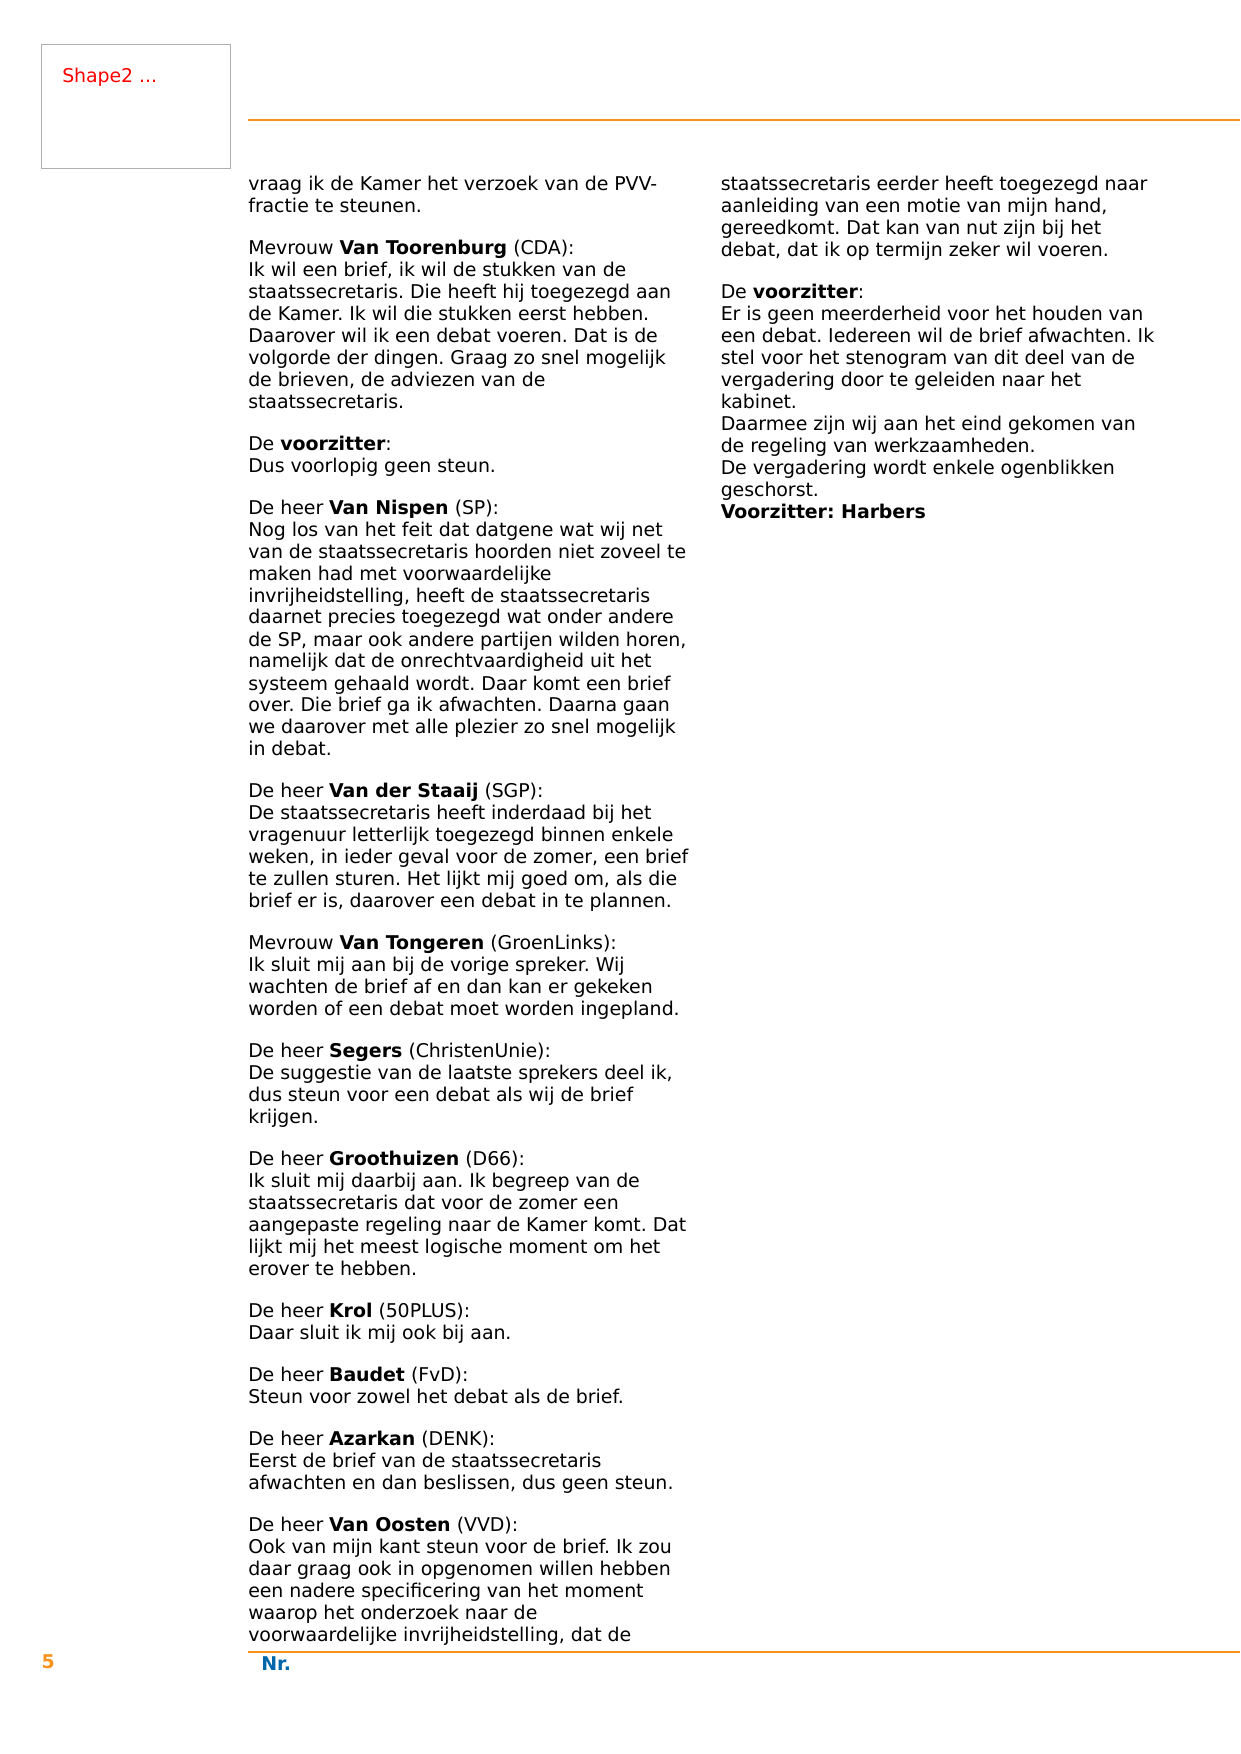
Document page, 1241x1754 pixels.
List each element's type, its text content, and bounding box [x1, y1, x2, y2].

text Ik sluit mij aan bij de vorige spreker. Wij wachten de brief af en dan kan er gekeken worden of een debat moet worden ingepland. [248, 954, 691, 1020]
text Er is geen meerderheid voor het houden van een debat. Iedereen wil de brief afwachten. Ik stel voor het stenogram van dit deel van de vergadering door te geleiden naar het kabinet. [721, 303, 1163, 413]
text Steun voor zowel het debat als de brief. [248, 1386, 691, 1408]
text Ik wil een brief, ik wil de stukken van de staatssecretaris. Die heeft hij toegezegd aan de Kamer. Ik wil die stukken eerst hebben. Daarover wil ik een debat voeren. Dat is de volgorde der dingen. Graag zo snel mogelijk de brieven, de adviezen van de staatssecretaris. [248, 259, 691, 413]
text De heer Krol (50PLUS): [248, 1300, 691, 1322]
text De heer Azarkan (DENK): [248, 1428, 691, 1450]
text De vergadering wordt enkele ogenblikken geschorst. [721, 457, 1163, 501]
text De heer Van Oosten (VVD): [248, 1514, 691, 1536]
text Ik sluit mij daarbij aan. Ik begreep van de staatssecretaris dat voor de zomer een aangepaste regeling naar de Kamer komt. Dat lijkt mij het meest logische moment om het erover te hebben. [248, 1170, 691, 1280]
text De voorzitter: [721, 281, 1163, 303]
text De staatssecretaris heeft inderdaad bij het vragenuur letterlijk toegezegd binnen enkele weken, in ieder geval voor de zomer, een brief te zullen sturen. Het lijkt mij goed om, als die brief er is, daarover een debat in te plannen. [248, 802, 691, 912]
text Eerst de brief van de staatssecretaris afwachten en dan beslissen, dus geen steun. [248, 1450, 691, 1494]
text Daarmee zijn wij aan het eind gekomen van de regeling van werkzaamheden. [721, 413, 1163, 457]
text Dus voorlopig geen steun. [248, 454, 691, 477]
text De heer Baudet (FvD): [248, 1364, 691, 1386]
text Mevrouw Van Tongeren (GroenLinks): [248, 932, 691, 954]
text De suggestie van de laatste sprekers deel ik, dus steun voor een debat als wij de brief krijgen. [248, 1062, 691, 1128]
text vraag ik de Kamer het verzoek van de PVV-fractie te steunen. [248, 173, 691, 217]
text Ook van mijn kant steun voor de brief. Ik zou daar graag ook in opgenomen willen hebben een nadere specificering van het moment waarop het onderzoek naar de voorwaardelijke invrijheidstelling, dat de [248, 1536, 691, 1646]
text De heer Segers (ChristenUnie): [248, 1040, 691, 1062]
text Mevrouw Van Toorenburg (CDA): [248, 237, 691, 259]
text staatssecretaris eerder heeft toegezegd naar aanleiding van een motie van mijn hand, gereedkomt. Dat kan van nut zijn bij het debat, dat ik op termijn zeker wil voeren. [721, 173, 1163, 261]
text De heer Groothuizen (D66): [248, 1148, 691, 1170]
text De voorzitter: [248, 433, 691, 454]
text De heer Van der Staaij (SGP): [248, 780, 691, 802]
text Nog los van het feit dat datgene wat wij net van de staatssecretaris hoorden niet zoveel te maken had met voorwaardelijke invrijheidstelling, heeft de staatssecretaris daarnet precies toegezegd wat onder andere de SP, maar ook andere partijen wilden horen, namelijk dat de onrechtvaardigheid uit het systeem gehaald wordt. Daar komt een brief over. Die brief ga ik afwachten. Daarna gaan we daarover met alle plezier zo snel mogelijk in debat. [248, 518, 691, 760]
text Voorzitter: Harbers [721, 501, 1163, 522]
text Daar sluit ik mij ook bij aan. [248, 1322, 691, 1344]
text De heer Van Nispen (SP): [248, 497, 691, 518]
